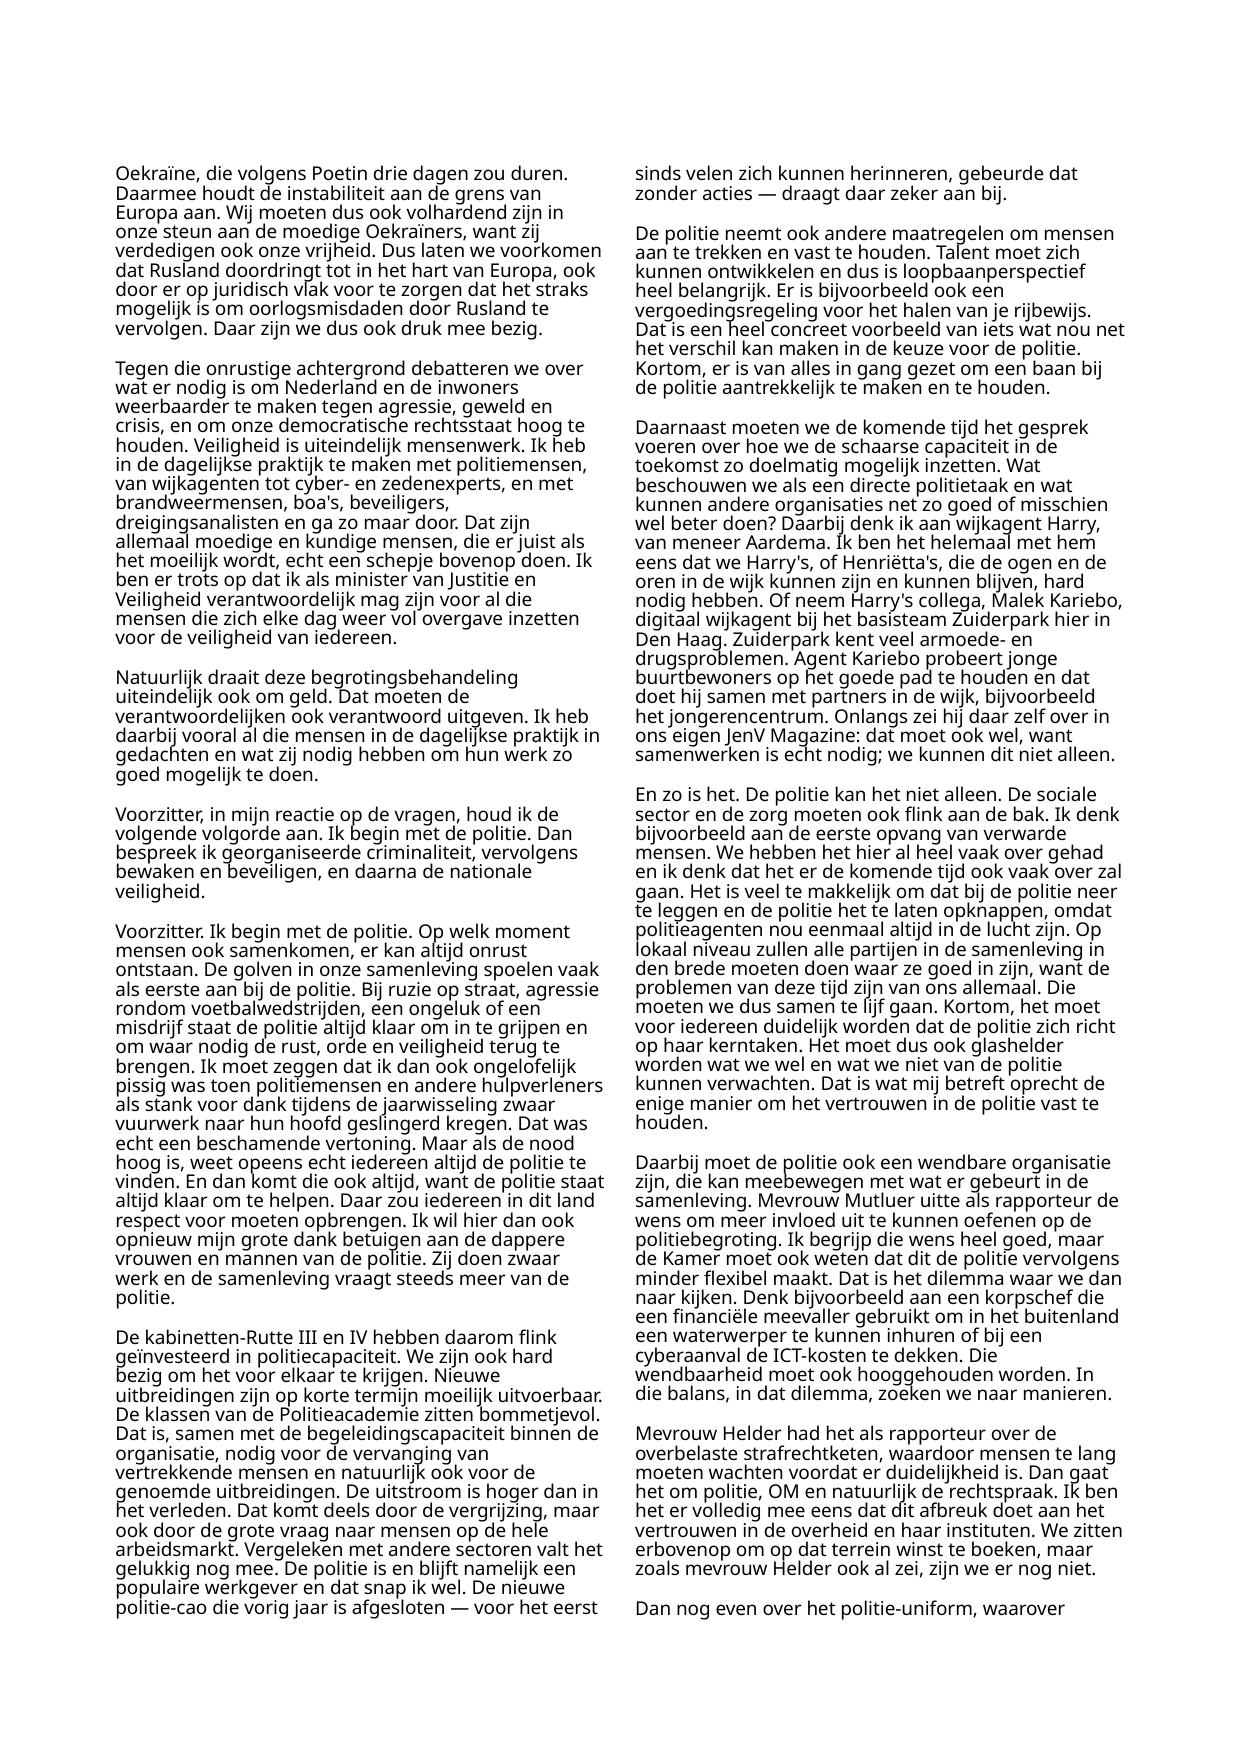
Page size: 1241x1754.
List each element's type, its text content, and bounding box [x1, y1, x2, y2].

text Daarnaast moeten we de komende tijd het gesprek voeren over hoe we de schaarse capaciteit in de toekomst zo doelmatig mogelijk inzetten. Wat beschouwen we als een directe politietaak en wat kunnen andere organisaties net zo goed of misschien wel beter doen? Daarbij denk ik aan wijkagent Harry, van meneer Aardema. Ik ben het helemaal met hem eens dat we Harry's, of Henriëtta's, die de ogen en de oren in de wijk kunnen zijn en kunnen blijven, hard nodig hebben. Of neem Harry's collega, Malek Kariebo, digitaal wijkagent bij het basisteam Zuiderpark hier in Den Haag. Zuiderpark kent veel armoede- en drugsproblemen. Agent Kariebo probeert jonge buurtbewoners op het goede pad te houden en dat doet hij samen met partners in de wijk, bijvoorbeeld het jongerencentrum. Onlangs zei hij daar zelf over in ons eigen JenV Magazine: dat moet ook wel, want samenwerken is echt nodig; we kunnen dit niet alleen. [635, 419, 1125, 766]
text Voorzitter, in mijn reactie op de vragen, houd ik de volgende volgorde aan. Ik begin met de politie. Dan bespreek ik georganiseerde criminaliteit, vervolgens bewaken en beveiligen, en daarna de nationale veiligheid. [115, 806, 605, 902]
text Daarbij moet de politie ook een wendbare organisatie zijn, die kan meebewegen met wat er gebeurt in de samenleving. Mevrouw Mutluer uitte als rapporteur de wens om meer invloed uit te kunnen oefenen op de politiebegroting. Ik begrijp die wens heel goed, maar de Kamer moet ook weten dat dit de politie vervolgens minder flexibel maakt. Dat is het dilemma waar we dan naar kijken. Denk bijvoorbeeld aan een korpschef die een financiële meevaller gebruikt om in het buitenland een waterwerper te kunnen inhuren of bij een cyberaanval de ICT-kosten te dekken. Die wendbaarheid moet ook hooggehouden worden. In die balans, in dat dilemma, zoeken we naar manieren. [635, 1154, 1125, 1404]
text Tegen die onrustige achtergrond debatteren we over wat er nodig is om Nederland en de inwoners weerbaarder te maken tegen agressie, geweld en crisis, en om onze democratische rechtsstaat hoog te houden. Veiligheid is uiteindelijk mensenwerk. Ik heb in de dagelijkse praktijk te maken met politiemensen, van wijkagenten tot cyber- en zedenexperts, en met brandweermensen, boa's, beveiligers, dreigingsanalisten en ga zo maar door. Dat zijn allemaal moedige en kundige mensen, die er juist als het moeilijk wordt, echt een schepje bovenop doen. Ik ben er trots op dat ik als minister van Justitie en Veiligheid verantwoordelijk mag zijn voor al die mensen die zich elke dag weer vol overgave inzetten voor de veiligheid van iedereen. [115, 359, 605, 648]
text De kabinetten-Rutte III en IV hebben daarom flink geïnvesteerd in politiecapaciteit. We zijn ook hard bezig om het voor elkaar te krijgen. Nieuwe uitbreidingen zijn op korte termijn moeilijk uitvoerbaar. De klassen van de Politieacademie zitten bommetjevol. Dat is, samen met de begeleidingscapaciteit binnen de organisatie, nodig voor de vervanging van vertrekkende mensen en natuurlijk ook voor de genoemde uitbreidingen. De uitstroom is hoger dan in het verleden. Dat komt deels door de vergrijzing, maar ook door de grote vraag naar mensen op de hele arbeidsmarkt. Vergeleken met andere sectoren valt het gelukkig nog mee. De politie is en blijft namelijk een populaire werkgever en dat snap ik wel. De nieuwe politie-cao die vorig jaar is afgesloten — voor het eerst [115, 1329, 605, 1618]
text Voorzitter. Ik begin met de politie. Op welk moment mensen ook samenkomen, er kan altijd onrust ontstaan. De golven in onze samenleving spoelen vaak als eerste aan bij de politie. Bij ruzie op straat, agressie rondom voetbalwedstrijden, een ongeluk of een misdrijf staat de politie altijd klaar om in te grijpen en om waar nodig de rust, orde en veiligheid terug te brengen. Ik moet zeggen dat ik dan ook ongelofelijk pissig was toen politiemensen en andere hulpverleners als stank voor dank tijdens de jaarwisseling zwaar vuurwerk naar hun hoofd geslingerd kregen. Dat was echt een beschamende vertoning. Maar als de nood hoog is, weet opeens echt iedereen altijd de politie te vinden. En dan komt die ook altijd, want de politie staat altijd klaar om te helpen. Daar zou iedereen in dit land respect voor moeten opbrengen. Ik wil hier dan ook opnieuw mijn grote dank betuigen aan de dappere vrouwen en mannen van de politie. Zij doen zwaar werk en de samenleving vraagt steeds meer van de politie. [115, 923, 605, 1308]
text Natuurlijk draait deze begrotingsbehandeling uiteindelijk ook om geld. Dat moeten de verantwoordelijken ook verantwoord uitgeven. Ik heb daarbij vooral al die mensen in de dagelijkse praktijk in gedachten en wat zij nodig hebben om hun werk zo goed mogelijk te doen. [115, 669, 605, 785]
text Mevrouw Helder had het als rapporteur over de overbelaste strafrechtketen, waardoor mensen te lang moeten wachten voordat er duidelijkheid is. Dan gaat het om politie, OM en natuurlijk de rechtspraak. Ik ben het er volledig mee eens dat dit afbreuk doet aan het vertrouwen in de overheid en haar instituten. We zitten erbovenop om op dat terrein winst te boeken, maar zoals mevrouw Helder ook al zei, zijn we er nog niet. [635, 1425, 1125, 1579]
text Oekraïne, die volgens Poetin drie dagen zou duren. Daarmee houdt de instabiliteit aan de grens van Europa aan. Wij moeten dus ook volhardend zijn in onze steun aan de moedige Oekraïners, want zij verdedigen ook onze vrijheid. Dus laten we voorkomen dat Rusland doordringt tot in het hart van Europa, ook door er op juridisch vlak voor te zorgen dat het straks mogelijk is om oorlogsmisdaden door Rusland te vervolgen. Daar zijn we dus ook druk mee bezig. [115, 165, 605, 339]
text De politie neemt ook andere maatregelen om mensen aan te trekken en vast te houden. Talent moet zich kunnen ontwikkelen en dus is loopbaanperspectief heel belangrijk. Er is bijvoorbeeld ook een vergoedingsregeling voor het halen van je rijbewijs. Dat is een heel concreet voorbeeld van iets wat nou net het verschil kan maken in de keuze voor de politie. Kortom, er is van alles in gang gezet om een baan bij de politie aantrekkelijk te maken en te houden. [635, 224, 1125, 398]
text sinds velen zich kunnen herinneren, gebeurde dat zonder acties — draagt daar zeker aan bij. [635, 165, 1125, 204]
text En zo is het. De politie kan het niet alleen. De sociale sector en de zorg moeten ook flink aan de bak. Ik denk bijvoorbeeld aan de eerste opvang van verwarde mensen. We hebben het hier al heel vaak over gehad en ik denk dat het er de komende tijd ook vaak over zal gaan. Het is veel te makkelijk om dat bij de politie neer te leggen en de politie het te laten opknappen, omdat politieagenten nou eenmaal altijd in de lucht zijn. Op lokaal niveau zullen alle partijen in de samenleving in den brede moeten doen waar ze goed in zijn, want de problemen van deze tijd zijn van ons allemaal. Die moeten we dus samen te lijf gaan. Kortom, het moet voor iedereen duidelijk worden dat de politie zich richt op haar kerntaken. Het moet dus ook glashelder worden wat we wel en wat we niet van de politie kunnen verwachten. Dat is wat mij betreft oprecht de enige manier om het vertrouwen in de politie vast te houden. [635, 786, 1125, 1133]
text Dan nog even over het politie-uniform, waarover [635, 1600, 1125, 1619]
